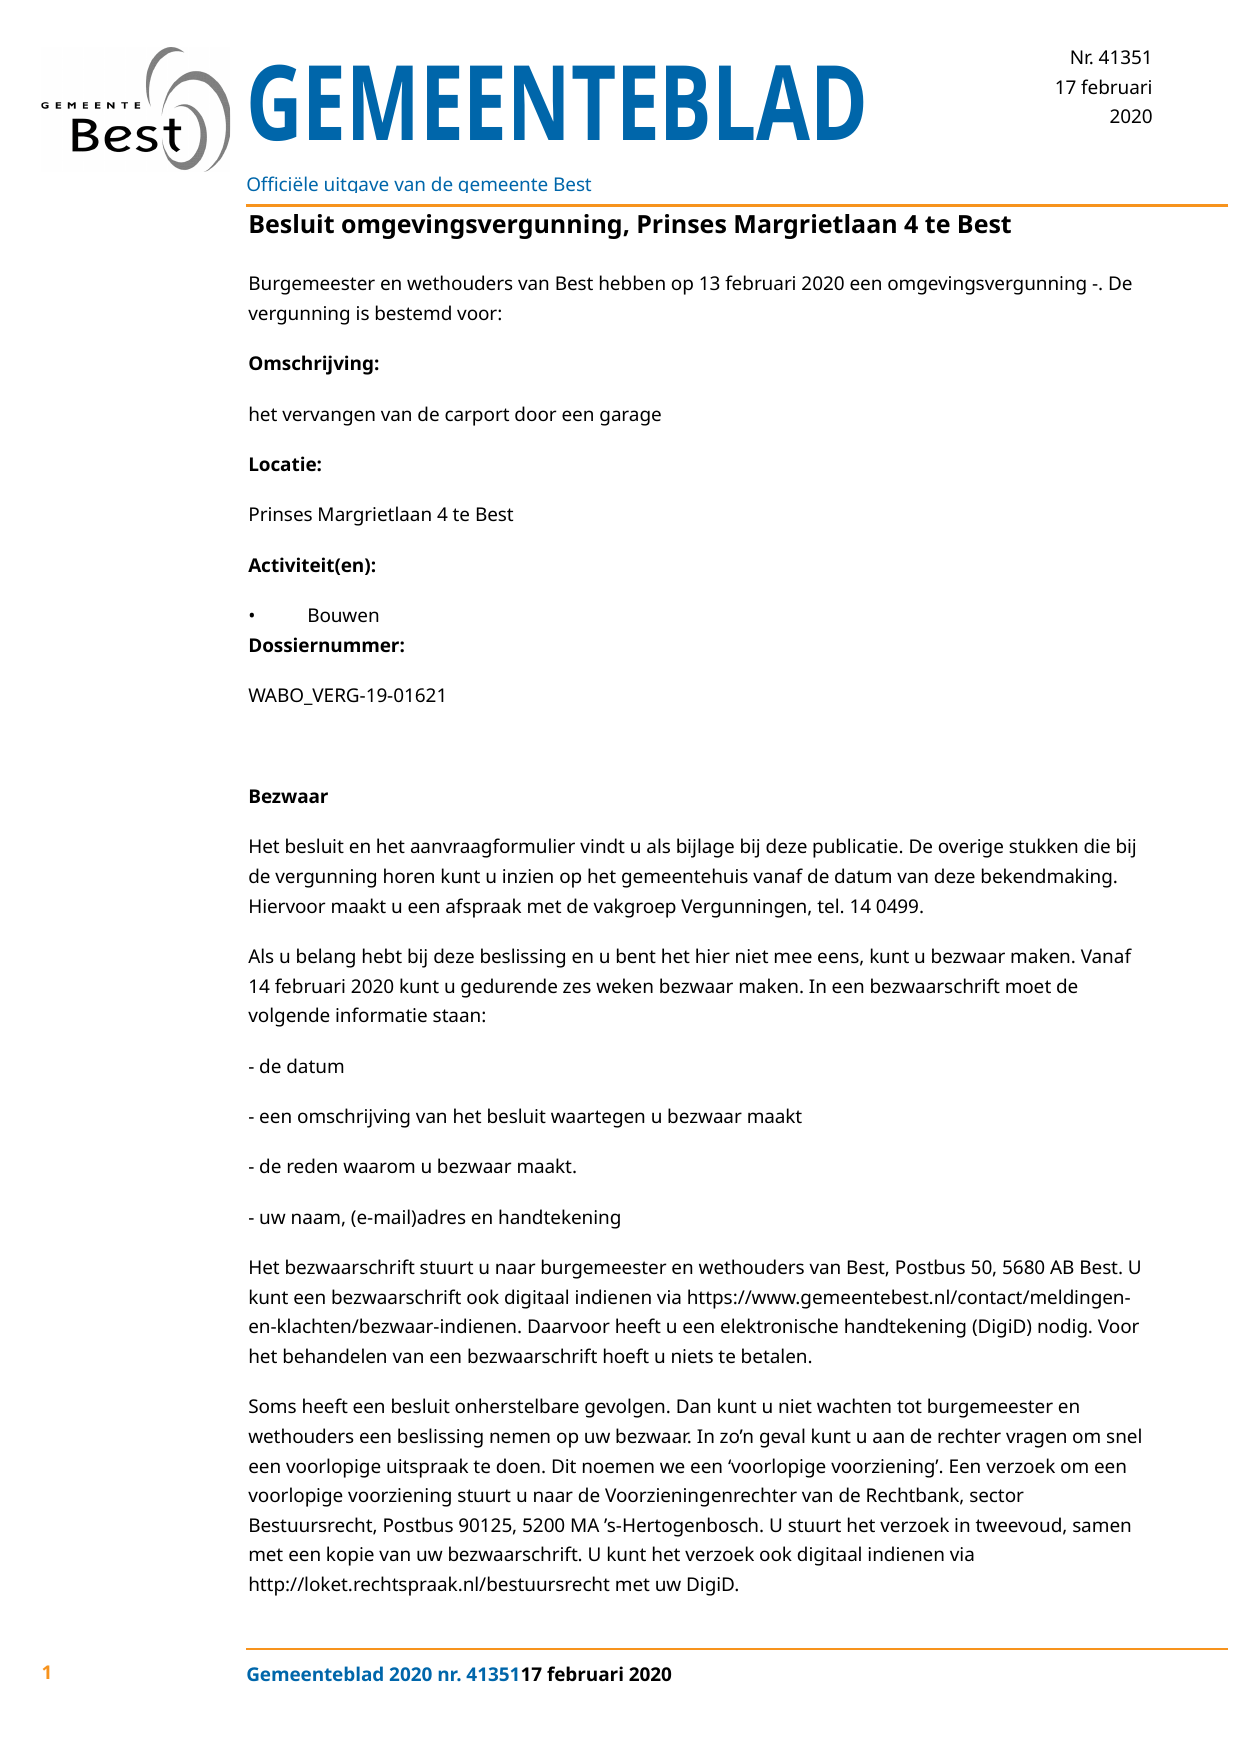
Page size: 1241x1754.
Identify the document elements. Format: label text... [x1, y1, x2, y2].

text Dossiernummer: [248, 632, 1152, 658]
text Burgemeester en wethouders van Best hebben op 13 februari 2020 een omgevingsvergunning -. De vergunning is bestemd voor: [248, 270, 1152, 326]
text - een omschrijving van het besluit waartegen u bezwaar maakt [248, 1103, 1152, 1129]
text Omschrijving: [248, 350, 1152, 376]
text Het bezwaarschrift stuurt u naar burgemeester en wethouders van Best, Postbus 50, 5680 AB Best. U kunt een bezwaarschrift ook digitaal indienen via https://www.gemeentebest.nl/contact/meldingen-en-klachten/bezwaar-indienen. Daarvoor heeft u een elektronische handtekening (DigiD) nodig. Voor het behandelen van een bezwaarschrift hoeft u niets te betalen. [248, 1254, 1152, 1369]
picture [41, 47, 231, 172]
text - de datum [248, 1053, 1152, 1078]
text Activiteit(en): [248, 552, 1152, 578]
text - uw naam, (e-mail)adres en handtekening [248, 1204, 1152, 1230]
text WABO_VERG-19-01621 [248, 682, 1152, 708]
text Bezwaar [248, 783, 1152, 809]
list Bouwen [248, 602, 1152, 628]
text Het besluit en het aanvraagformulier vindt u als bijlage bij deze publicatie. De overige stukken die bij de vergunning horen kunt u inzien op het gemeentehuis vanaf de datum van deze bekendmaking. Hiervoor maakt u een afspraak met de vakgroep Vergunningen, tel. 14 0499. [248, 834, 1152, 918]
text Prinses Margrietlaan 4 te Best [248, 502, 1152, 527]
text het vervangen van de carport door een garage [248, 401, 1152, 426]
text Als u belang hebt bij deze beslissing en u bent het hier niet mee eens, kunt u bezwaar maken. Vanaf 14 februari 2020 kunt u gedurende zes weken bezwaar maken. In een bezwaarschrift moet de volgende informatie staan: [248, 943, 1152, 1028]
text Soms heeft een besluit onherstelbare gevolgen. Dan kunt u niet wachten tot burgemeester en wethouders een beslissing nemen op uw bezwaar. In zo’n geval kunt u aan de rechter vragen om snel een voorlopige uitspraak te doen. Dit noemen we een ‘voorlopige voorziening’. Een verzoek om een voorlopige voorziening stuurt u naar de Voorzieningenrechter van de Rechtbank, sector Bestuursrecht, Postbus 90125, 5200 MA ’s-Hertogenbosch. U stuurt het verzoek in tweevoud, samen met een kopie van uw bezwaarschrift. U kunt het verzoek ook digitaal indienen via http://loket.rechtspraak.nl/bestuursrecht met uw DigiD. [248, 1394, 1152, 1597]
text Locatie: [248, 451, 1152, 477]
text - de reden waarom u bezwaar maakt. [248, 1154, 1152, 1179]
text Besluit omgevingsvergunning, Prinses Margrietlaan 4 te Best [248, 207, 1152, 241]
